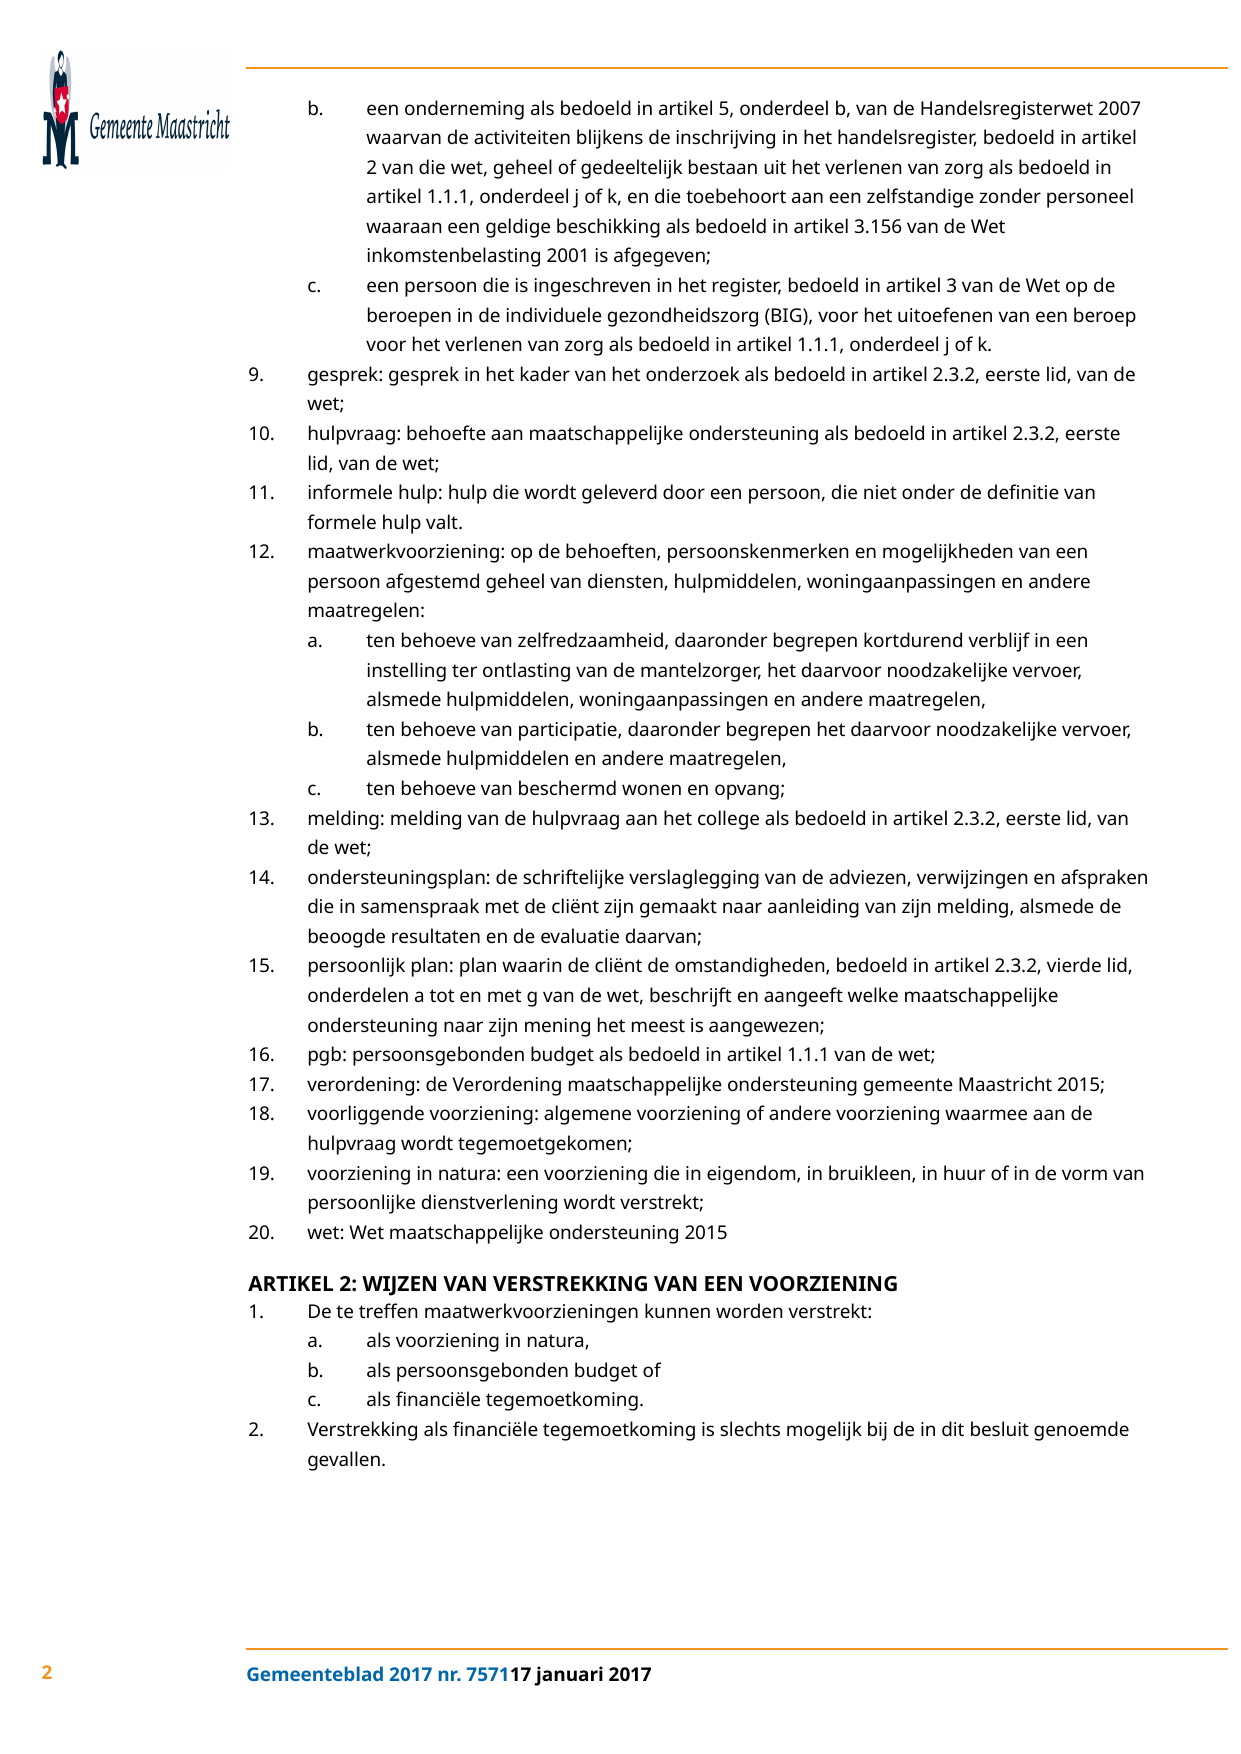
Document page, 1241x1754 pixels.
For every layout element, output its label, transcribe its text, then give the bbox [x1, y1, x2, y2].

list hulpvraag: behoefte aan maatschappelijke ondersteuning als bedoeld in artikel 2.3.2, eerste lid, van de wet; [248, 420, 1152, 476]
list ten behoeve van participatie, daaronder begrepen het daarvoor noodzakelijke vervoer, alsmede hulpmiddelen en andere maatregelen, [307, 716, 1152, 771]
list een persoon die is ingeschreven in het register, bedoeld in artikel 3 van de Wet op de beroepen in de individuele gezondheidszorg (BIG), voor het uitoefenen van een beroep voor het verlenen van zorg als bedoeld in artikel 1.1.1, onderdeel j of k. [307, 272, 1152, 357]
list De te treffen maatwerkvoorzieningen kunnen worden verstrekt: [248, 1298, 1152, 1323]
list ondersteuningsplan: de schriftelijke verslaglegging van de adviezen, verwijzingen en afspraken die in samenspraak met de cliënt zijn gemaakt naar aanleiding van zijn melding, alsmede de beoogde resultaten en de evaluatie daarvan; [248, 864, 1152, 949]
list ten behoeve van zelfredzaamheid, daaronder begrepen kortdurend verblijf in een instelling ter ontlasting van de mantelzorger, het daarvoor noodzakelijke vervoer, alsmede hulpmiddelen, woningaanpassingen en andere maatregelen, [307, 627, 1152, 712]
list wet: Wet maatschappelijke ondersteuning 2015 [248, 1219, 1152, 1245]
list als voorziening in natura, [307, 1327, 1152, 1353]
list verordening: de Verordening maatschappelijke ondersteuning gemeente Maastricht 2015; [248, 1071, 1152, 1097]
list voorliggende voorziening: algemene voorziening of andere voorziening waarmee aan de hulpvraag wordt tegemoetgekomen; [248, 1101, 1152, 1156]
list een onderneming als bedoeld in artikel 5, onderdeel b, van de Handelsregisterwet 2007 waarvan de activiteiten blijkens de inschrijving in het handelsregister, bedoeld in artikel 2 van die wet, geheel of gedeeltelijk bestaan uit het verlenen van zorg als bedoeld in artikel 1.1.1, onderdeel j of k, en die toebehoort aan een zelfstandige zonder personeel waaraan een geldige beschikking als bedoeld in artikel 3.156 van de Wet inkomstenbelasting 2001 is afgegeven; [307, 95, 1152, 268]
list als persoonsgebonden budget of [307, 1357, 1152, 1383]
list gesprek: gesprek in het kader van het onderzoek als bedoeld in artikel 2.3.2, eerste lid, van de wet; [248, 361, 1152, 416]
list persoonlijk plan: plan waarin de cliënt de omstandigheden, bedoeld in artikel 2.3.2, vierde lid, onderdelen a tot en met g van de wet, beschrijft en aangeeft welke maatschappelijke ondersteuning naar zijn mening het meest is aangewezen; [248, 953, 1152, 1038]
list maatwerkvoorziening: op de behoeften, persoonskenmerken en mogelijkheden van een persoon afgestemd geheel van diensten, hulpmiddelen, woningaanpassingen en andere maatregelen: [248, 538, 1152, 623]
list Verstrekking als financiële tegemoetkoming is slechts mogelijk bij de in dit besluit genoemde gevallen. [248, 1416, 1152, 1471]
list ten behoeve van beschermd wonen en opvang; [307, 775, 1152, 801]
picture [41, 47, 231, 172]
list als financiële tegemoetkoming. [307, 1387, 1152, 1412]
list melding: melding van de hulpvraag aan het college als bedoeld in artikel 2.3.2, eerste lid, van de wet; [248, 805, 1152, 860]
list informele hulp: hulp die wordt geleverd door een persoon, die niet onder de definitie van formele hulp valt. [248, 479, 1152, 535]
text ARTIKEL 2: WIJZEN VAN VERSTREKKING VAN EEN VOORZIENING [248, 1269, 1152, 1298]
list voorziening in natura: een voorziening die in eigendom, in bruikleen, in huur of in de vorm van persoonlijke dienstverlening wordt verstrekt; [248, 1160, 1152, 1215]
list pgb: persoonsgebonden budget als bedoeld in artikel 1.1.1 van de wet; [248, 1041, 1152, 1067]
